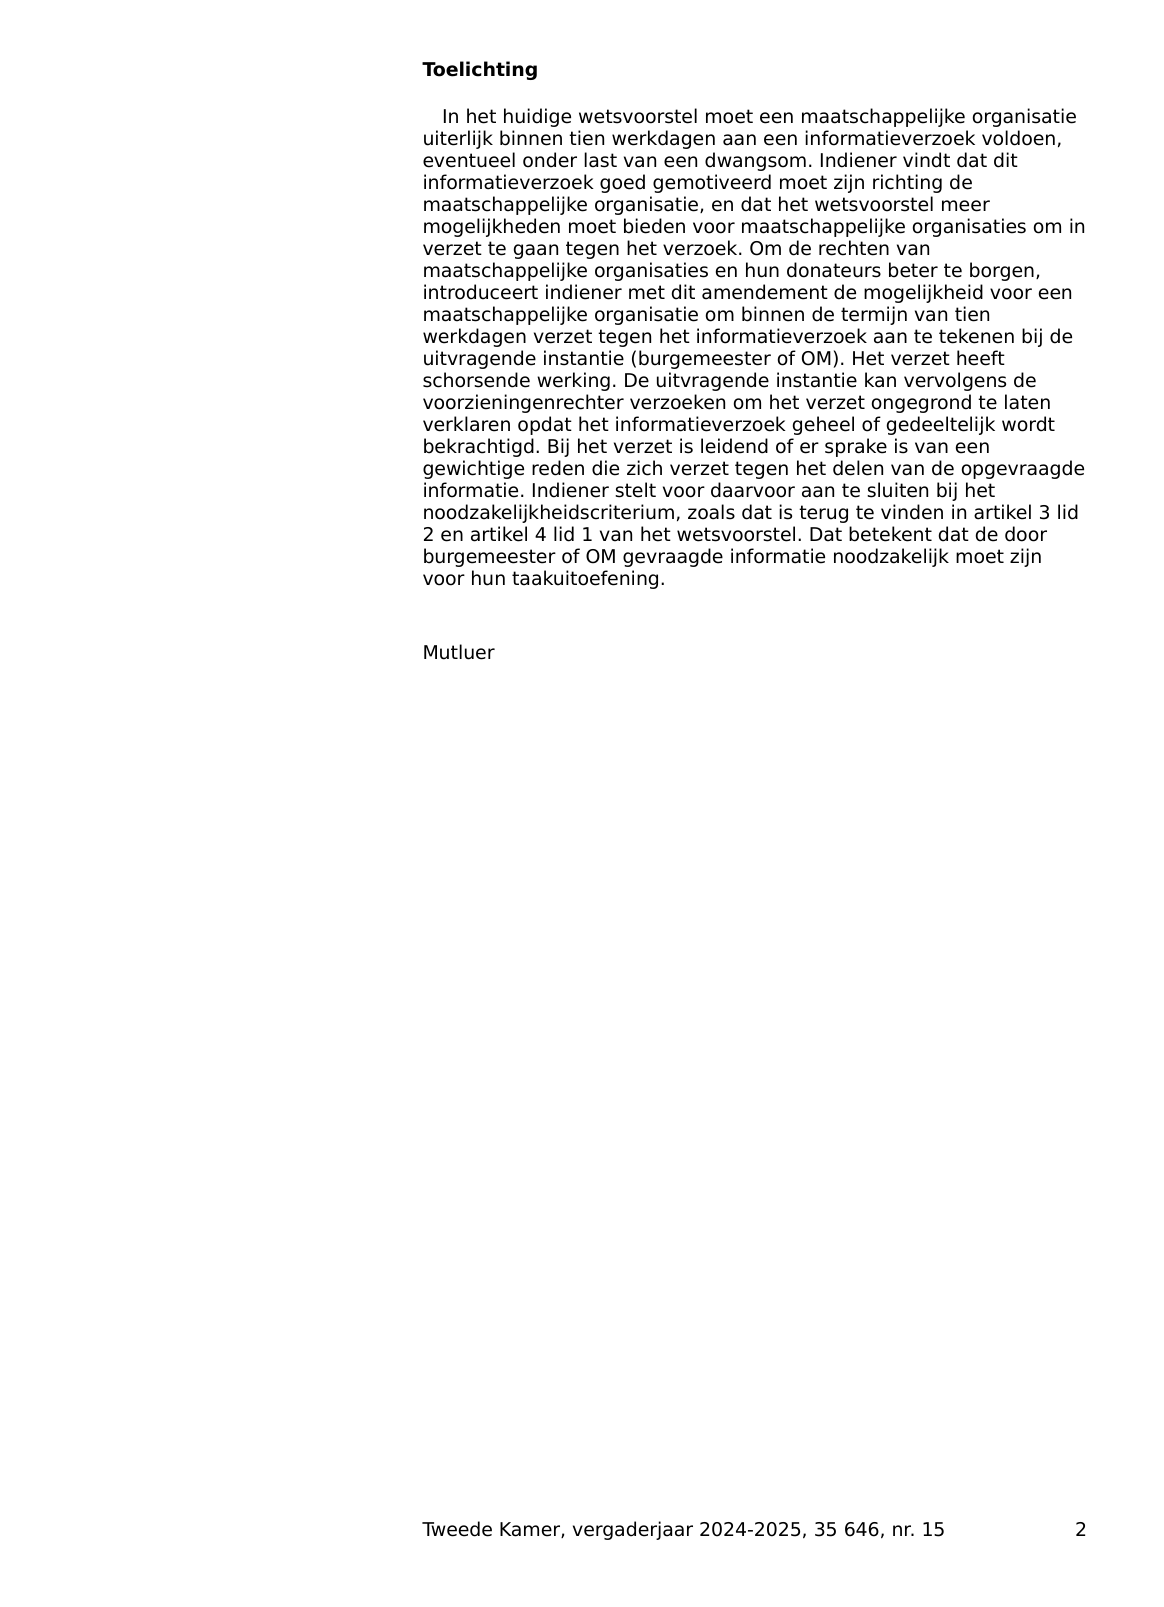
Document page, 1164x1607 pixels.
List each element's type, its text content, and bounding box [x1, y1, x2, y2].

text In het huidige wetsvoorstel moet een maatschappelijke organisatie uiterlijk binnen tien werkdagen aan een informatieverzoek voldoen, eventueel onder last van een dwangsom. Indiener vindt dat dit informatieverzoek goed gemotiveerd moet zijn richting de maatschappelijke organisatie, en dat het wetsvoorstel meer mogelijkheden moet bieden voor maatschappelijke organisaties om in verzet te gaan tegen het verzoek. Om de rechten van maatschappelijke organisaties en hun donateurs beter te borgen, introduceert indiener met dit amendement de mogelijkheid voor een maatschappelijke organisatie om binnen de termijn van tien werkdagen verzet tegen het informatieverzoek aan te tekenen bij de uitvragende instantie (burgemeester of OM). Het verzet heeft schorsende werking. De uitvragende instantie kan vervolgens de voorzieningenrechter verzoeken om het verzet ongegrond te laten verklaren opdat het informatieverzoek geheel of gedeeltelijk wordt bekrachtigd. Bij het verzet is leidend of er sprake is van een gewichtige reden die zich verzet tegen het delen van de opgevraagde informatie. Indiener stelt voor daarvoor aan te sluiten bij het noodzakelijkheidscriterium, zoals dat is terug te vinden in artikel 3 lid 2 en artikel 4 lid 1 van het wetsvoorstel. Dat betekent dat de door burgemeester of OM gevraagde informatie noodzakelijk moet zijn voor hun taakuitoefening. [422, 106, 1087, 589]
subtitle Toelichting [422, 59, 1087, 81]
text Mutluer [422, 619, 1087, 663]
